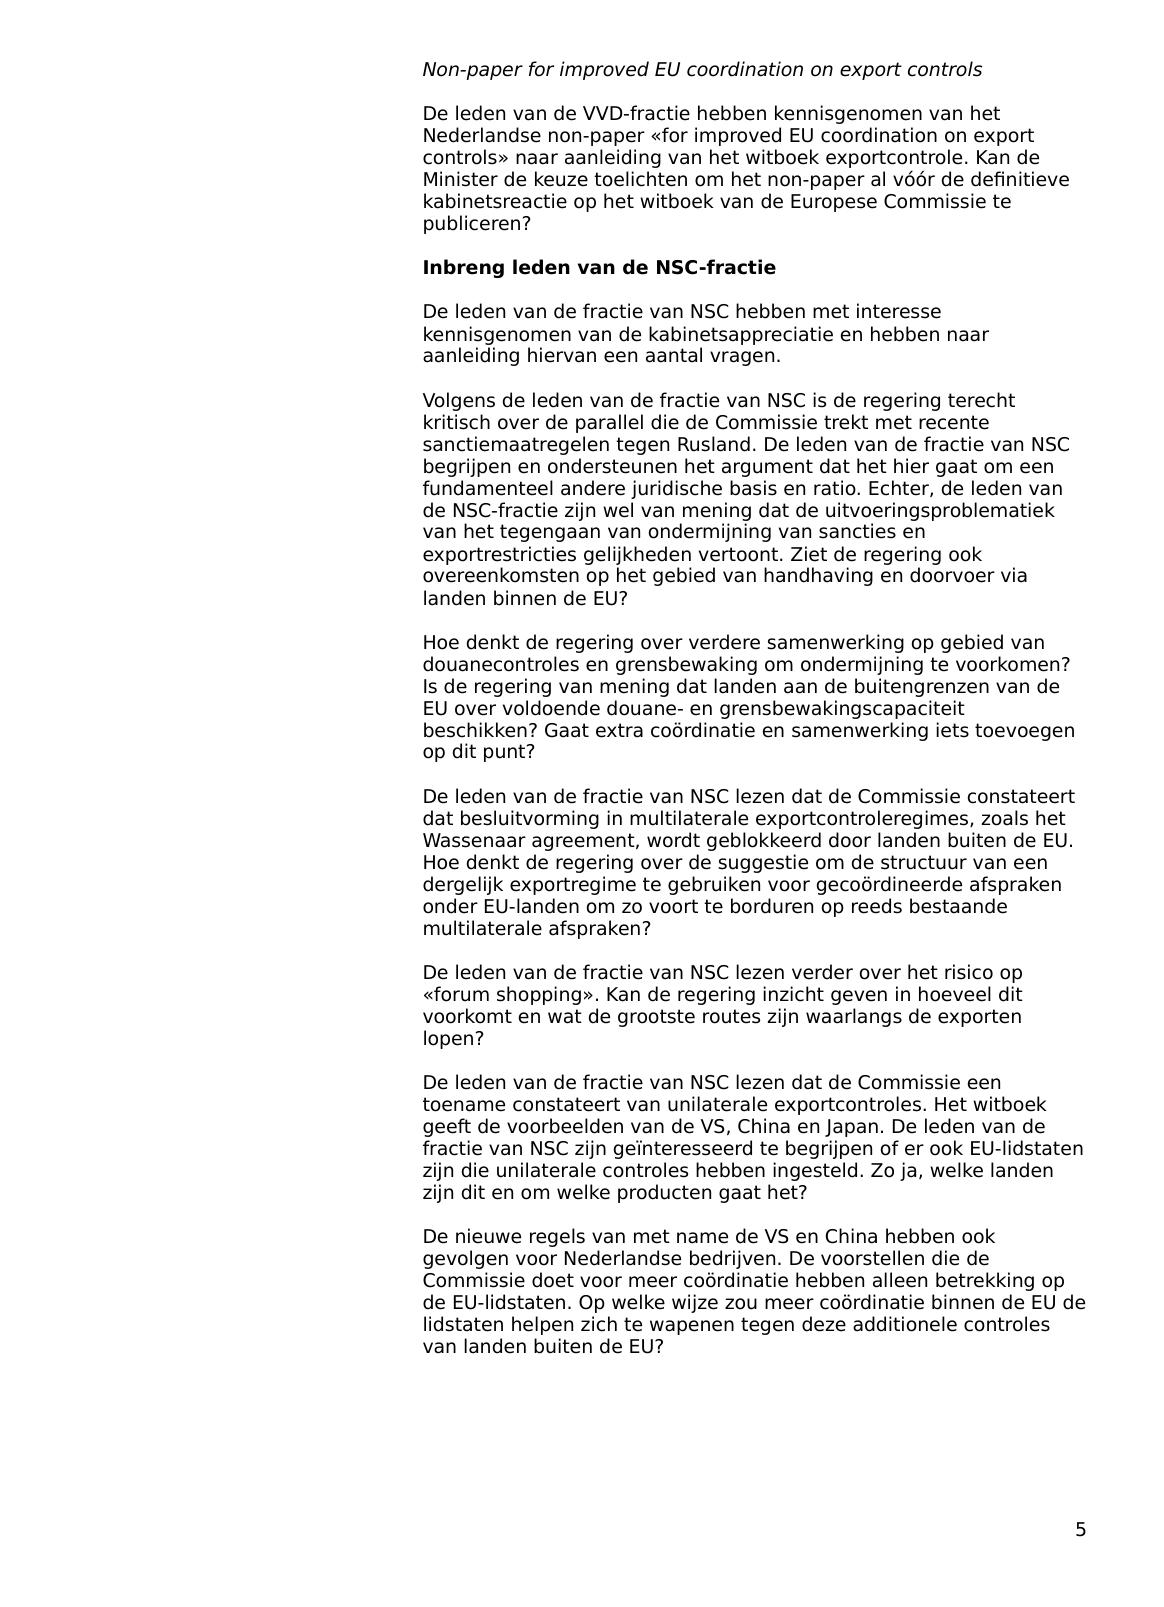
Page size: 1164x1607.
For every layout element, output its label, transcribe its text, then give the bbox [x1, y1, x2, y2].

text Volgens de leden van de fractie van NSC is de regering terecht kritisch over de parallel die de Commissie trekt met recente sanctiemaatregelen tegen Rusland. De leden van de fractie van NSC begrijpen en ondersteunen het argument dat het hier gaat om een fundamenteel andere juridische basis en ratio. Echter, de leden van de NSC-fractie zijn wel van mening dat de uitvoeringsproblematiek van het tegengaan van ondermijning van sancties en exportrestricties gelijkheden vertoont. Ziet de regering ook overeenkomsten op het gebied van handhaving en doorvoer via landen binnen de EU? [422, 389, 1087, 609]
text De leden van de fractie van NSC hebben met interesse kennisgenomen van de kabinetsappreciatie en hebben naar aanleiding hiervan een aantal vragen. [422, 301, 1087, 367]
text Hoe denkt de regering over verdere samenwerking op gebied van douanecontroles en grensbewaking om ondermijning te voorkomen? Is de regering van mening dat landen aan de buitengrenzen van de EU over voldoende douane- en grensbewakingscapaciteit beschikken? Gaat extra coördinatie en samenwerking iets toevoegen op dit punt? [422, 632, 1087, 763]
subtitle Inbreng leden van de NSC-fractie [422, 257, 1087, 279]
text De leden van de VVD-fractie hebben kennisgenomen van het Nederlandse non-paper «for improved EU coordination on export controls» naar aanleiding van het witboek exportcontrole. Kan de Minister de keuze toelichten om het non-paper al vóór de definitieve kabinetsreactie op het witboek van de Europese Commissie te publiceren? [422, 103, 1087, 235]
text De leden van de fractie van NSC lezen verder over het risico op «forum shopping». Kan de regering inzicht geven in hoeveel dit voorkomt en wat de grootste routes zijn waarlangs de exporten lopen? [422, 962, 1087, 1049]
text De leden van de fractie van NSC lezen dat de Commissie een toename constateert van unilaterale exportcontroles. Het witboek geeft de voorbeelden van de VS, China en Japan. De leden van de fractie van NSC zijn geïnteresseerd te begrijpen of er ook EU-lidstaten zijn die unilaterale controles hebben ingesteld. Zo ja, welke landen zijn dit en om welke producten gaat het? [422, 1072, 1087, 1204]
text De leden van de fractie van NSC lezen dat de Commissie constateert dat besluitvorming in multilaterale exportcontroleregimes, zoals het Wassenaar agreement, wordt geblokkeerd door landen buiten de EU. Hoe denkt de regering over de suggestie om de structuur van een dergelijk exportregime te gebruiken voor gecoördineerde afspraken onder EU-landen om zo voort te borduren op reeds bestaande multilaterale afspraken? [422, 786, 1087, 939]
subtitle Non-paper for improved EU coordination on export controls [422, 59, 1087, 81]
text De nieuwe regels van met name de VS en China hebben ook gevolgen voor Nederlandse bedrijven. De voorstellen die de Commissie doet voor meer coördinatie hebben alleen betrekking op de EU-lidstaten. Op welke wijze zou meer coördinatie binnen de EU de lidstaten helpen zich te wapenen tegen deze additionele controles van landen buiten de EU? [422, 1226, 1087, 1358]
